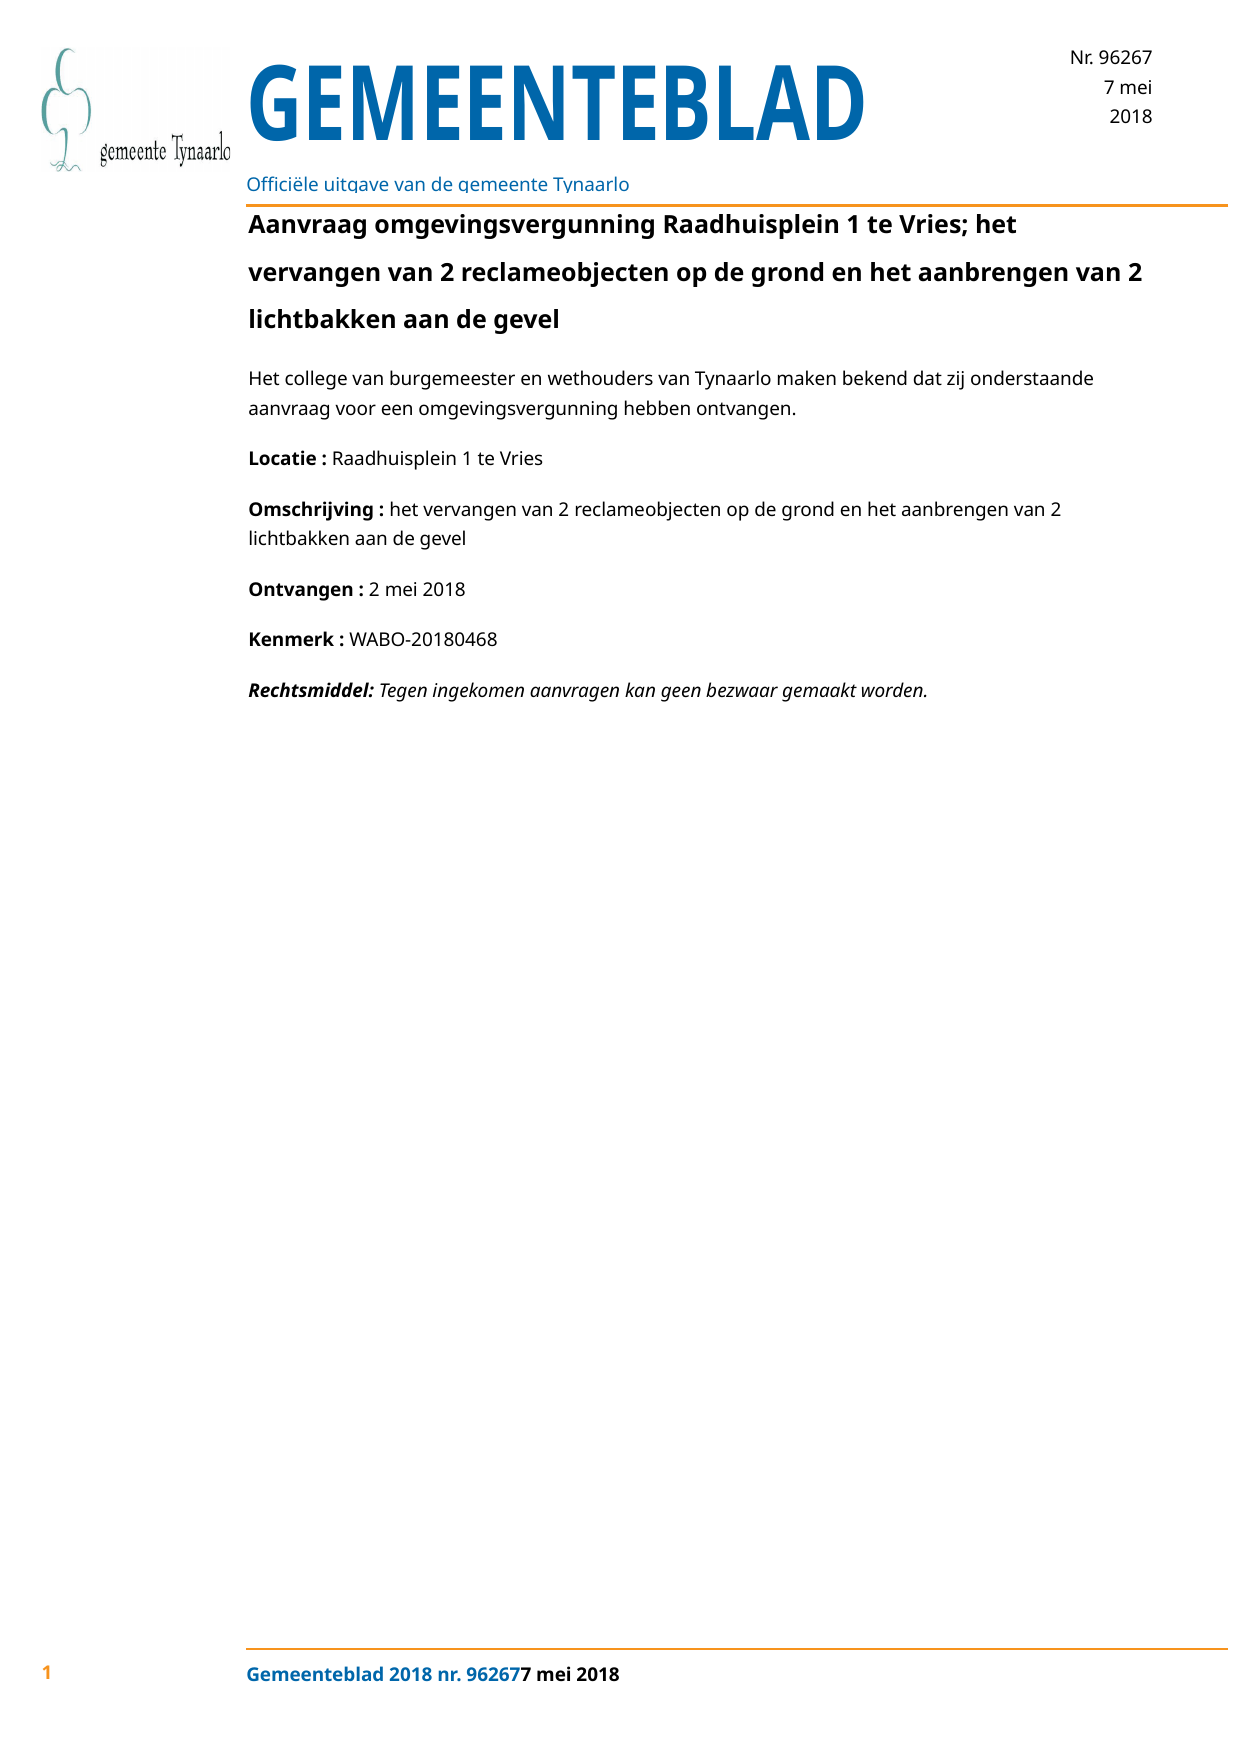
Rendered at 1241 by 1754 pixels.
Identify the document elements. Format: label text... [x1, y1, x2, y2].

text Aanvraag omgevingsvergunning Raadhuisplein 1 te Vries; het vervangen van 2 reclameobjecten op de grond en het aanbrengen van 2 lichtbakken aan de gevel [248, 207, 1152, 336]
picture [41, 47, 231, 172]
text Het college van burgemeester en wethouders van Tynaarlo maken bekend dat zij onderstaande aanvraag voor een omgevingsvergunning hebben ontvangen. [248, 366, 1152, 421]
text Kenmerk : WABO-20180468 [248, 626, 1152, 652]
text Rechtsmiddel: Tegen ingekomen aanvragen kan geen bezwaar gemaakt worden. [248, 677, 1152, 702]
text Omschrijving : het vervangen van 2 reclameobjecten op de grond en het aanbrengen van 2 lichtbakken aan de gevel [248, 496, 1152, 551]
text Locatie : Raadhuisplein 1 te Vries [248, 446, 1152, 471]
text Ontvangen : 2 mei 2018 [248, 576, 1152, 602]
